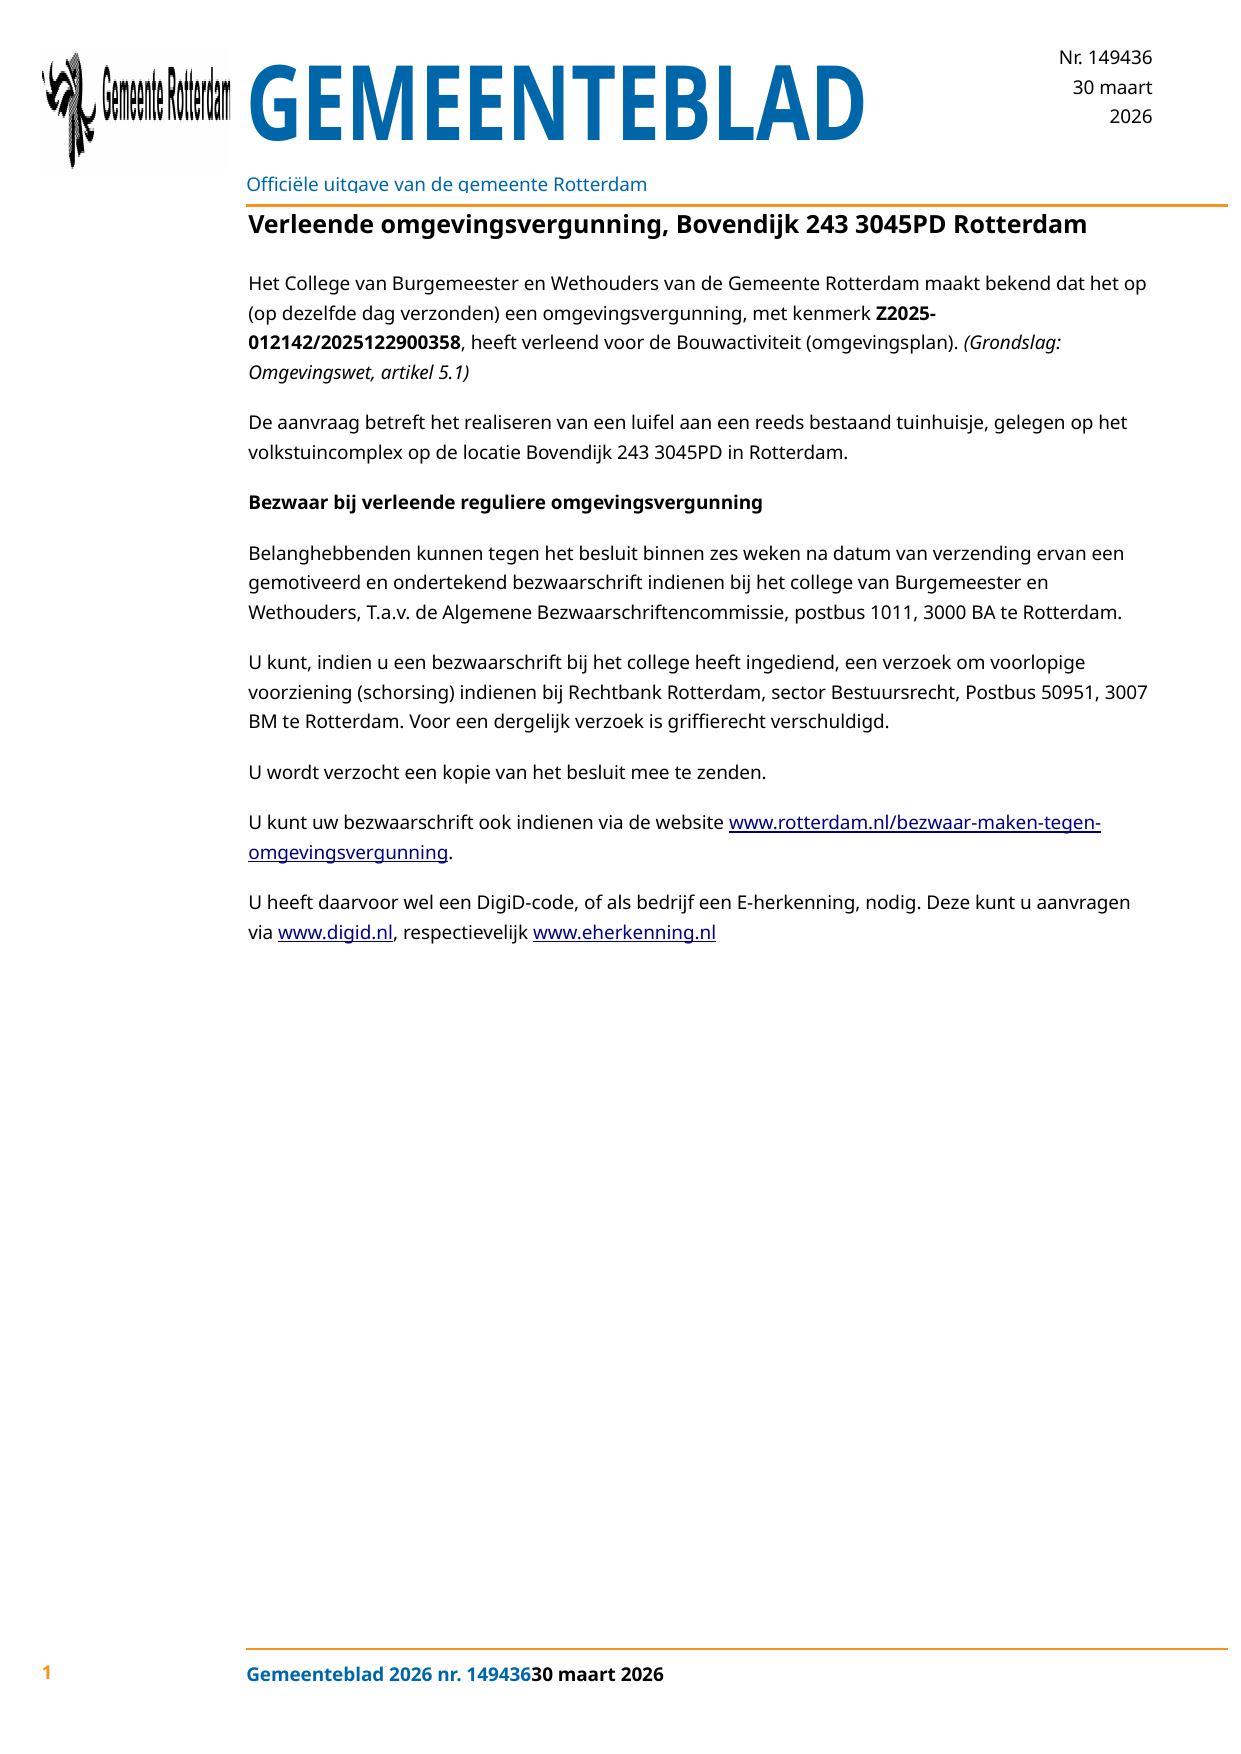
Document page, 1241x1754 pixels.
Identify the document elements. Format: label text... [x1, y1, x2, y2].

text De aanvraag betreft het realiseren van een luifel aan een reeds bestaand tuinhuisje, gelegen op het volkstuincomplex op de locatie Bovendijk 243 3045PD in Rotterdam. [248, 409, 1152, 465]
text Bezwaar bij verleende reguliere omgevingsvergunning [248, 489, 1152, 515]
text Belanghebbenden kunnen tegen het besluit binnen zes weken na datum van verzending ervan een gemotiveerd en ondertekend bezwaarschrift indienen bij het college van Burgemeester en Wethouders, T.a.v. de Algemene Bezwaarschriftencommissie, postbus 1011, 3000 BA te Rotterdam. [248, 540, 1152, 625]
text Verleende omgevingsvergunning, Bovendijk 243 3045PD Rotterdam [248, 207, 1152, 241]
text U kunt, indien u een bezwaarschrift bij het college heeft ingediend, een verzoek om voorlopige voorziening (schorsing) indienen bij Rechtbank Rotterdam, sector Bestuursrecht, Postbus 50951, 3007 BM te Rotterdam. Voor een dergelijk verzoek is griffierecht verschuldigd. [248, 649, 1152, 734]
text U heeft daarvoor wel een DigiD-code, of als bedrijf een E-herkenning, nodig. Deze kunt u aanvragen via www.digid.nl, respectievelijk www.eherkenning.nl [248, 889, 1152, 945]
text U wordt verzocht een kopie van het besluit mee te zenden. [248, 759, 1152, 785]
text U kunt uw bezwaarschrift ook indienen via de website www.rotterdam.nl/bezwaar-maken-tegen-omgevingsvergunning. [248, 809, 1152, 865]
picture [41, 47, 231, 172]
text Het College van Burgemeester en Wethouders van de Gemeente Rotterdam maakt bekend dat het op (op dezelfde dag verzonden) een omgevingsvergunning, met kenmerk Z2025-012142/2025122900358, heeft verleend voor de Bouwactiviteit (omgevingsplan). (Grondslag: Omgevingswet, artikel 5.1) [248, 270, 1152, 385]
